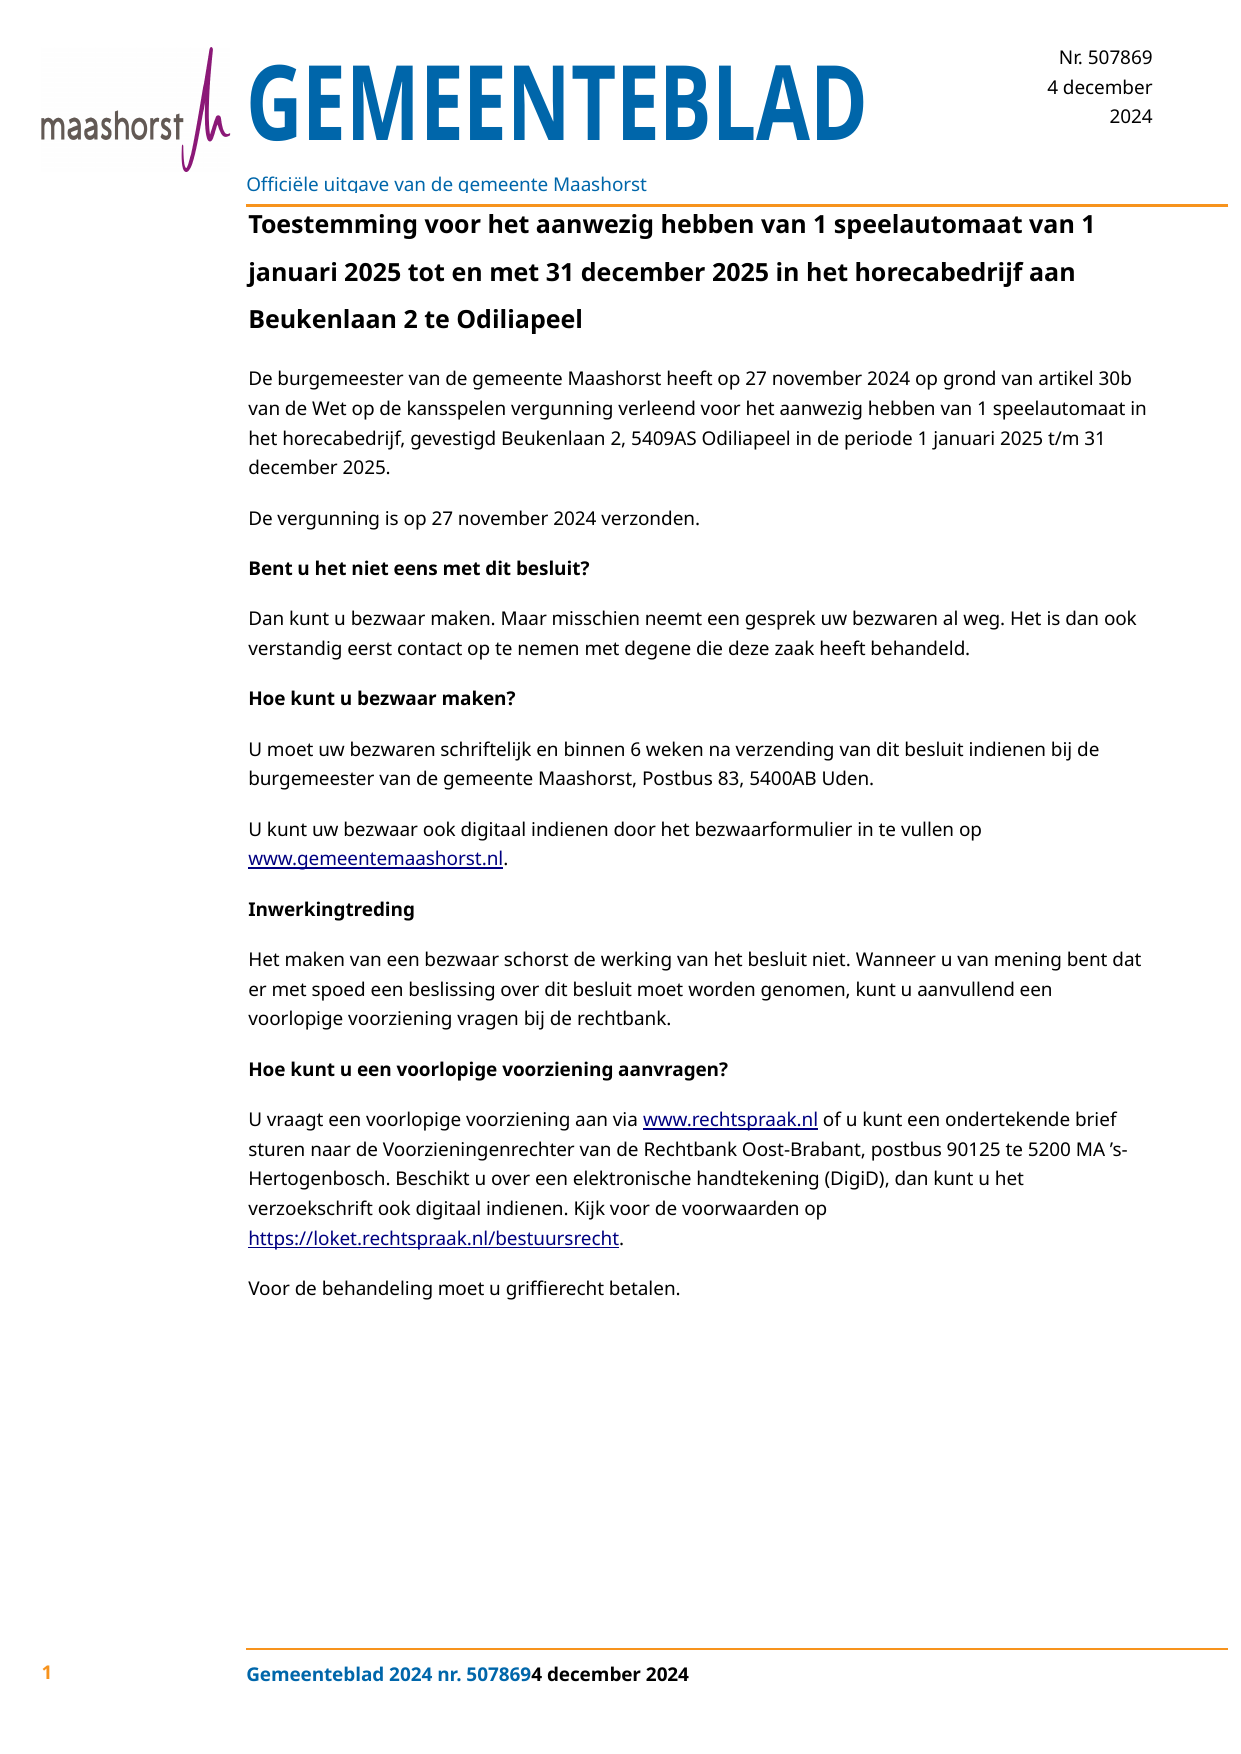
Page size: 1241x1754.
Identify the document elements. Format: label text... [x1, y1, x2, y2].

picture [41, 47, 231, 172]
text U kunt uw bezwaar ook digitaal indienen door het bezwaarformulier in te vullen op www.gemeentemaashorst.nl. [248, 816, 1152, 871]
text U moet uw bezwaren schriftelijk en binnen 6 weken na verzending van dit besluit indienen bij de burgemeester van de gemeente Maashorst, Postbus 83, 5400AB Uden. [248, 736, 1152, 791]
text Voor de behandeling moet u griffierecht betalen. [248, 1275, 1152, 1301]
text Inwerkingtreding [248, 896, 1152, 922]
text Dan kunt u bezwaar maken. Maar misschien neemt een gesprek uw bezwaren al weg. Het is dan ook verstandig eerst contact op te nemen met degene die deze zaak heeft behandeld. [248, 606, 1152, 661]
text Het maken van een bezwaar schorst de werking van het besluit niet. Wanneer u van mening bent dat er met spoed een beslissing over dit besluit moet worden genomen, kunt u aanvullend een voorlopige voorziening vragen bij de rechtbank. [248, 946, 1152, 1031]
text U vraagt een voorlopige voorziening aan via www.rechtspraak.nl of u kunt een ondertekende brief sturen naar de Voorzieningenrechter van de Rechtbank Oost-Brabant, postbus 90125 te 5200 MA ’s-Hertogenbosch. Beschikt u over een elektronische handtekening (DigiD), dan kunt u het verzoekschrift ook digitaal indienen. Kijk voor de voorwaarden op https://loket.rechtspraak.nl/bestuursrecht. [248, 1106, 1152, 1250]
text Hoe kunt u een voorlopige voorziening aanvragen? [248, 1056, 1152, 1082]
text Hoe kunt u bezwaar maken? [248, 686, 1152, 711]
text Bent u het niet eens met dit besluit? [248, 555, 1152, 581]
text Toestemming voor het aanwezig hebben van 1 speelautomaat van 1 januari 2025 tot en met 31 december 2025 in het horecabedrijf aan Beukenlaan 2 te Odiliapeel [248, 207, 1152, 336]
text De vergunning is op 27 november 2024 verzonden. [248, 505, 1152, 530]
text De burgemeester van de gemeente Maashorst heeft op 27 november 2024 op grond van artikel 30b van de Wet op de kansspelen vergunning verleend voor het aanwezig hebben van 1 speelautomaat in het horecabedrijf, gevestigd Beukenlaan 2, 5409AS Odiliapeel in de periode 1 januari 2025 t/m 31 december 2025. [248, 366, 1152, 480]
